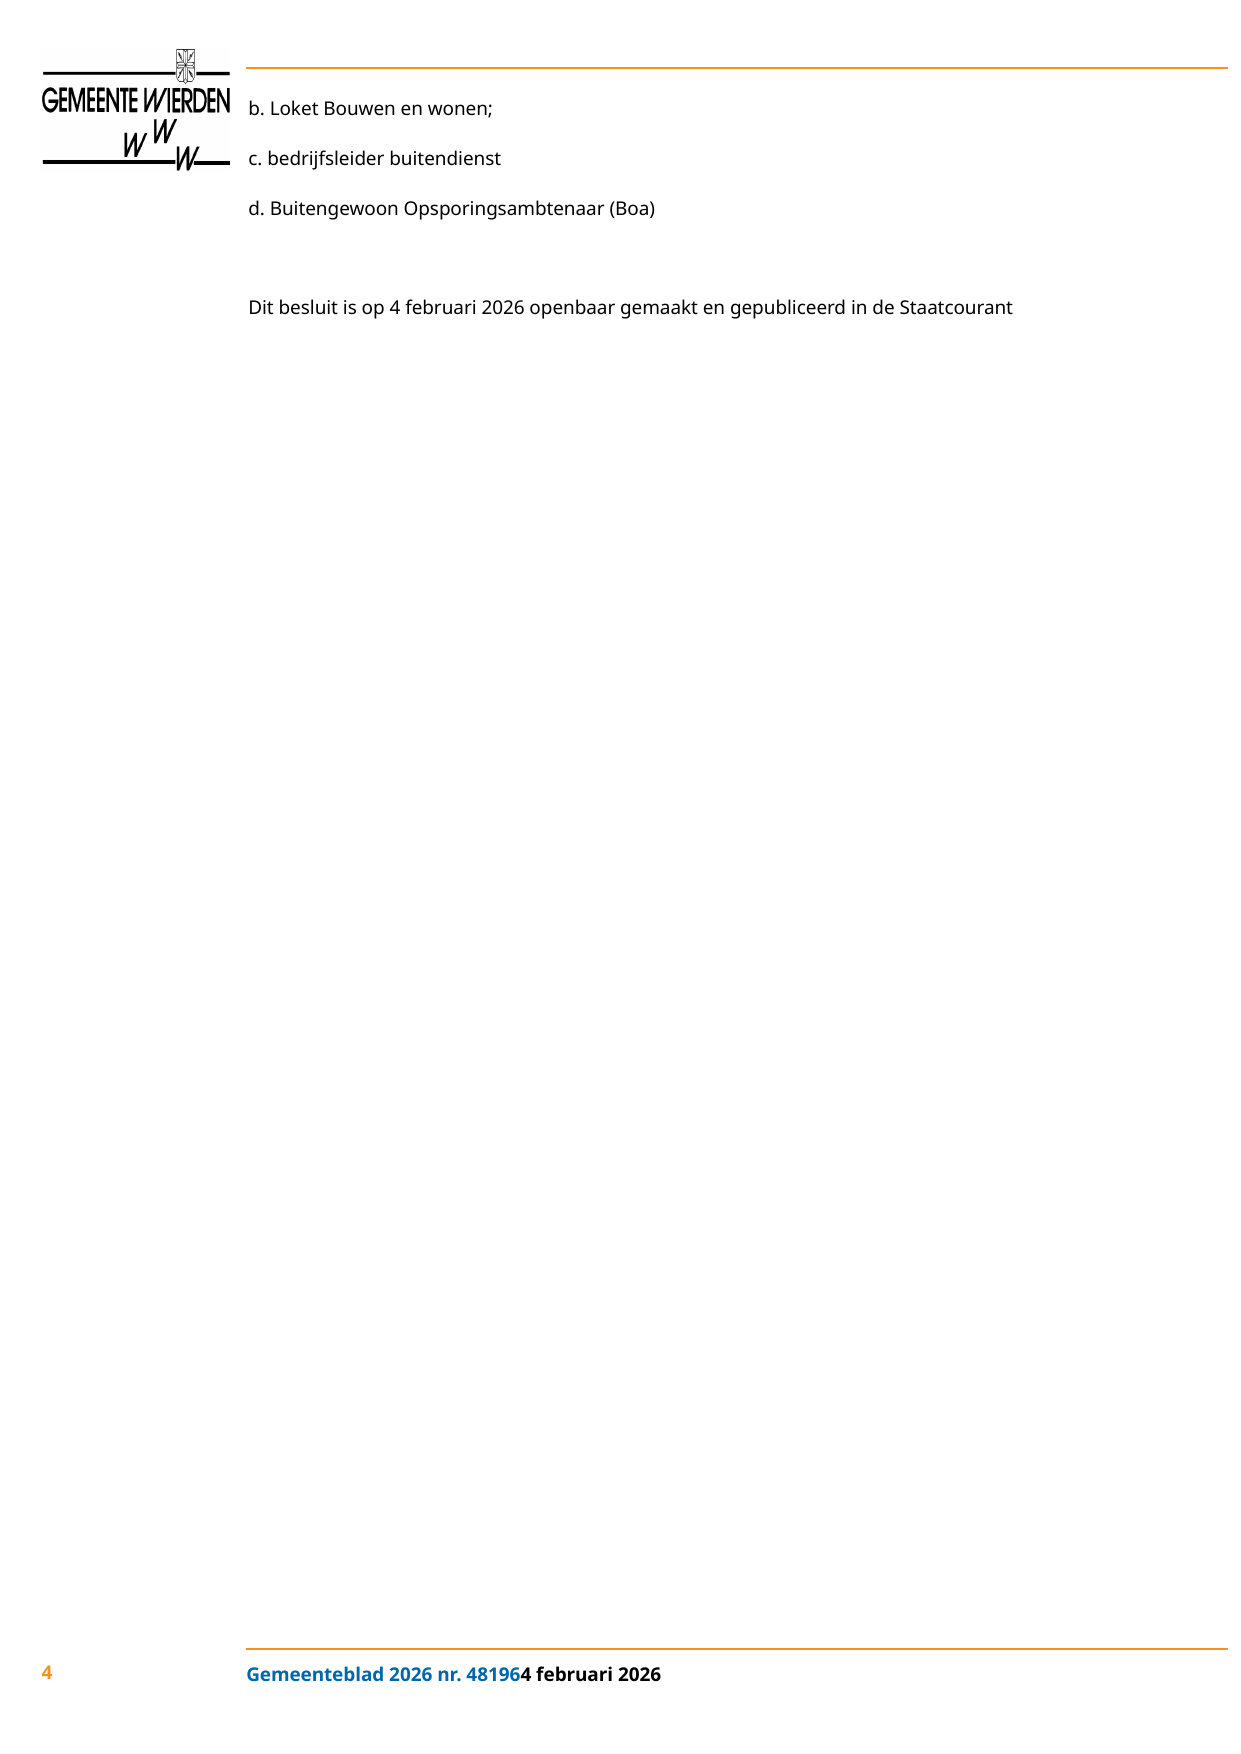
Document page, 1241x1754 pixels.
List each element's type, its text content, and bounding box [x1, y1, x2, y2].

text d. Buitengewoon Opsporingsambtenaar (Boa) [248, 196, 1152, 221]
text c. bedrijfsleider buitendienst [248, 145, 1152, 171]
text b. Loket Bouwen en wonen; [248, 95, 1152, 121]
picture [41, 47, 231, 172]
text Dit besluit is op 4 februari 2026 openbaar gemaakt en gepubliceerd in de Staatcourant [248, 294, 1152, 319]
